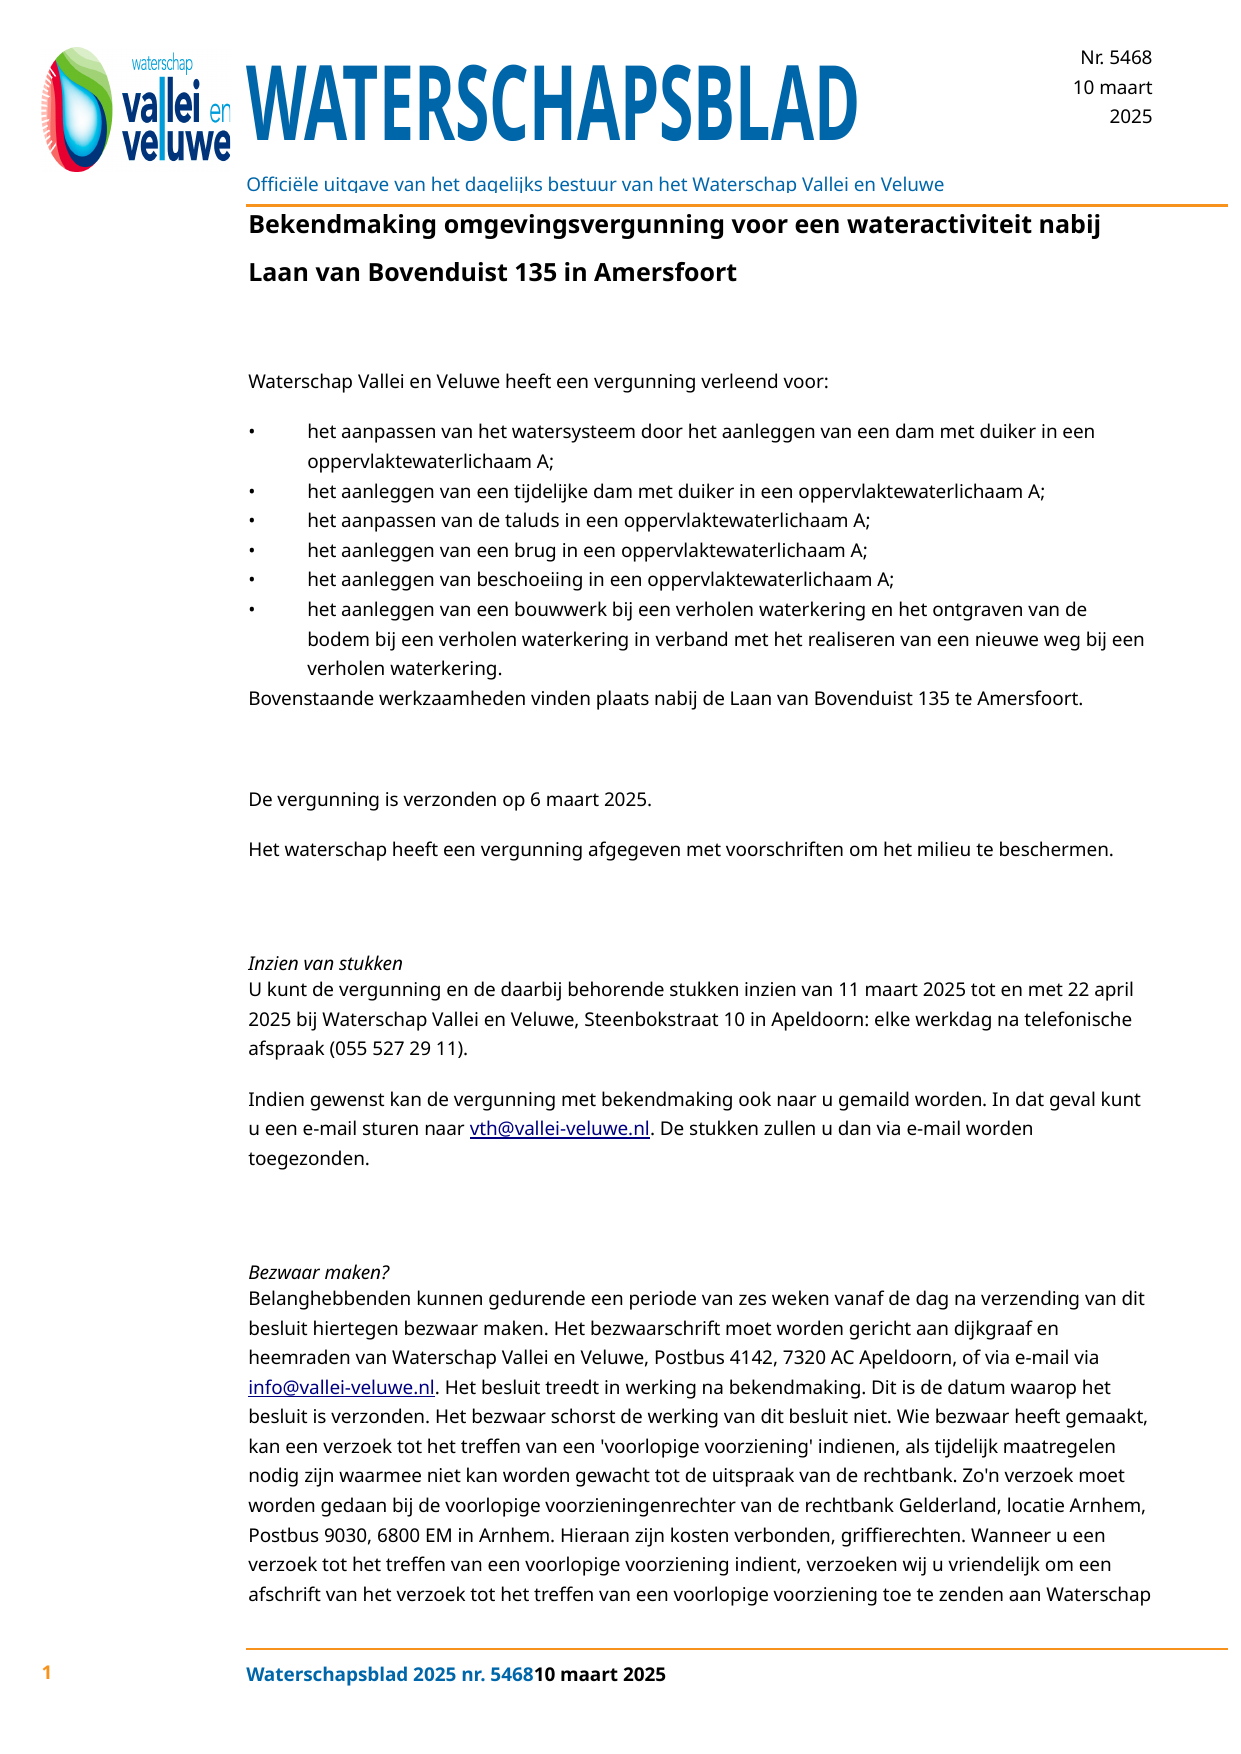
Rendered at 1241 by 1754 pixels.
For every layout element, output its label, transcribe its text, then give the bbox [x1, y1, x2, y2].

list het aanleggen van een tijdelijke dam met duiker in een oppervlaktewaterlichaam A; [248, 478, 1152, 504]
text Het waterschap heeft een vergunning afgegeven met voorschriften om het milieu te beschermen. [248, 836, 1152, 862]
text Bekendmaking omgevingsvergunning voor een wateractiviteit nabij Laan van Bovenduist 135 in Amersfoort [248, 207, 1152, 288]
text U kunt de vergunning en de daarbij behorende stukken inzien van 11 maart 2025 tot en met 22 april 2025 bij Waterschap Vallei en Veluwe, Steenbokstraat 10 in Apeldoorn: elke werkdag na telefonische afspraak (055 527 29 11). [248, 976, 1152, 1061]
text Bovenstaande werkzaamheden vinden plaats nabij de Laan van Bovenduist 135 te Amersfoort. [248, 685, 1152, 711]
text Inzien van stukken [248, 951, 1152, 976]
list het aanleggen van een brug in een oppervlaktewaterlichaam A; [248, 537, 1152, 563]
text Indien gewenst kan de vergunning met bekendmaking ook naar u gemaild worden. In dat geval kunt u een e-mail sturen naar vth@vallei-veluwe.nl. De stukken zullen u dan via e-mail worden toegezonden. [248, 1086, 1152, 1171]
text De vergunning is verzonden op 6 maart 2025. [248, 786, 1152, 812]
list het aanpassen van het watersysteem door het aanleggen van een dam met duiker in een oppervlaktewaterlichaam A; [248, 419, 1152, 474]
text Bezwaar maken? [248, 1259, 1152, 1285]
text Waterschap Vallei en Veluwe heeft een vergunning verleend voor: [248, 368, 1152, 394]
list het aanleggen van beschoeiing in een oppervlaktewaterlichaam A; [248, 567, 1152, 592]
list het aanpassen van de taluds in een oppervlaktewaterlichaam A; [248, 507, 1152, 533]
text Belanghebbenden kunnen gedurende een periode van zes weken vanaf de dag na verzending van dit besluit hiertegen bezwaar maken. Het bezwaarschrift moet worden gericht aan dijkgraaf en heemraden van Waterschap Vallei en Veluwe, Postbus 4142, 7320 AC Apeldoorn, of via e-mail via info@vallei-veluwe.nl. Het besluit treedt in werking na bekendmaking. Dit is de datum waarop het besluit is verzonden. Het bezwaar schorst de werking van dit besluit niet. Wie bezwaar heeft gemaakt, kan een verzoek tot het treffen van een 'voorlopige voorziening' indienen, als tijdelijk maatregelen nodig zijn waarmee niet kan worden gewacht tot de uitspraak van de rechtbank. Zo'n verzoek moet worden gedaan bij de voorlopige voorzieningenrechter van de rechtbank Gelderland, locatie Arnhem, Postbus 9030, 6800 EM in Arnhem. Hieraan zijn kosten verbonden, griffierechten. Wanneer u een verzoek tot het treffen van een voorlopige voorziening indient, verzoeken wij u vriendelijk om een afschrift van het verzoek tot het treffen van een voorlopige voorziening toe te zenden aan Waterschap [248, 1285, 1152, 1607]
list het aanleggen van een bouwwerk bij een verholen waterkering en het ontgraven van de bodem bij een verholen waterkering in verband met het realiseren van een nieuwe weg bij een verholen waterkering. [248, 596, 1152, 681]
picture [41, 47, 231, 172]
